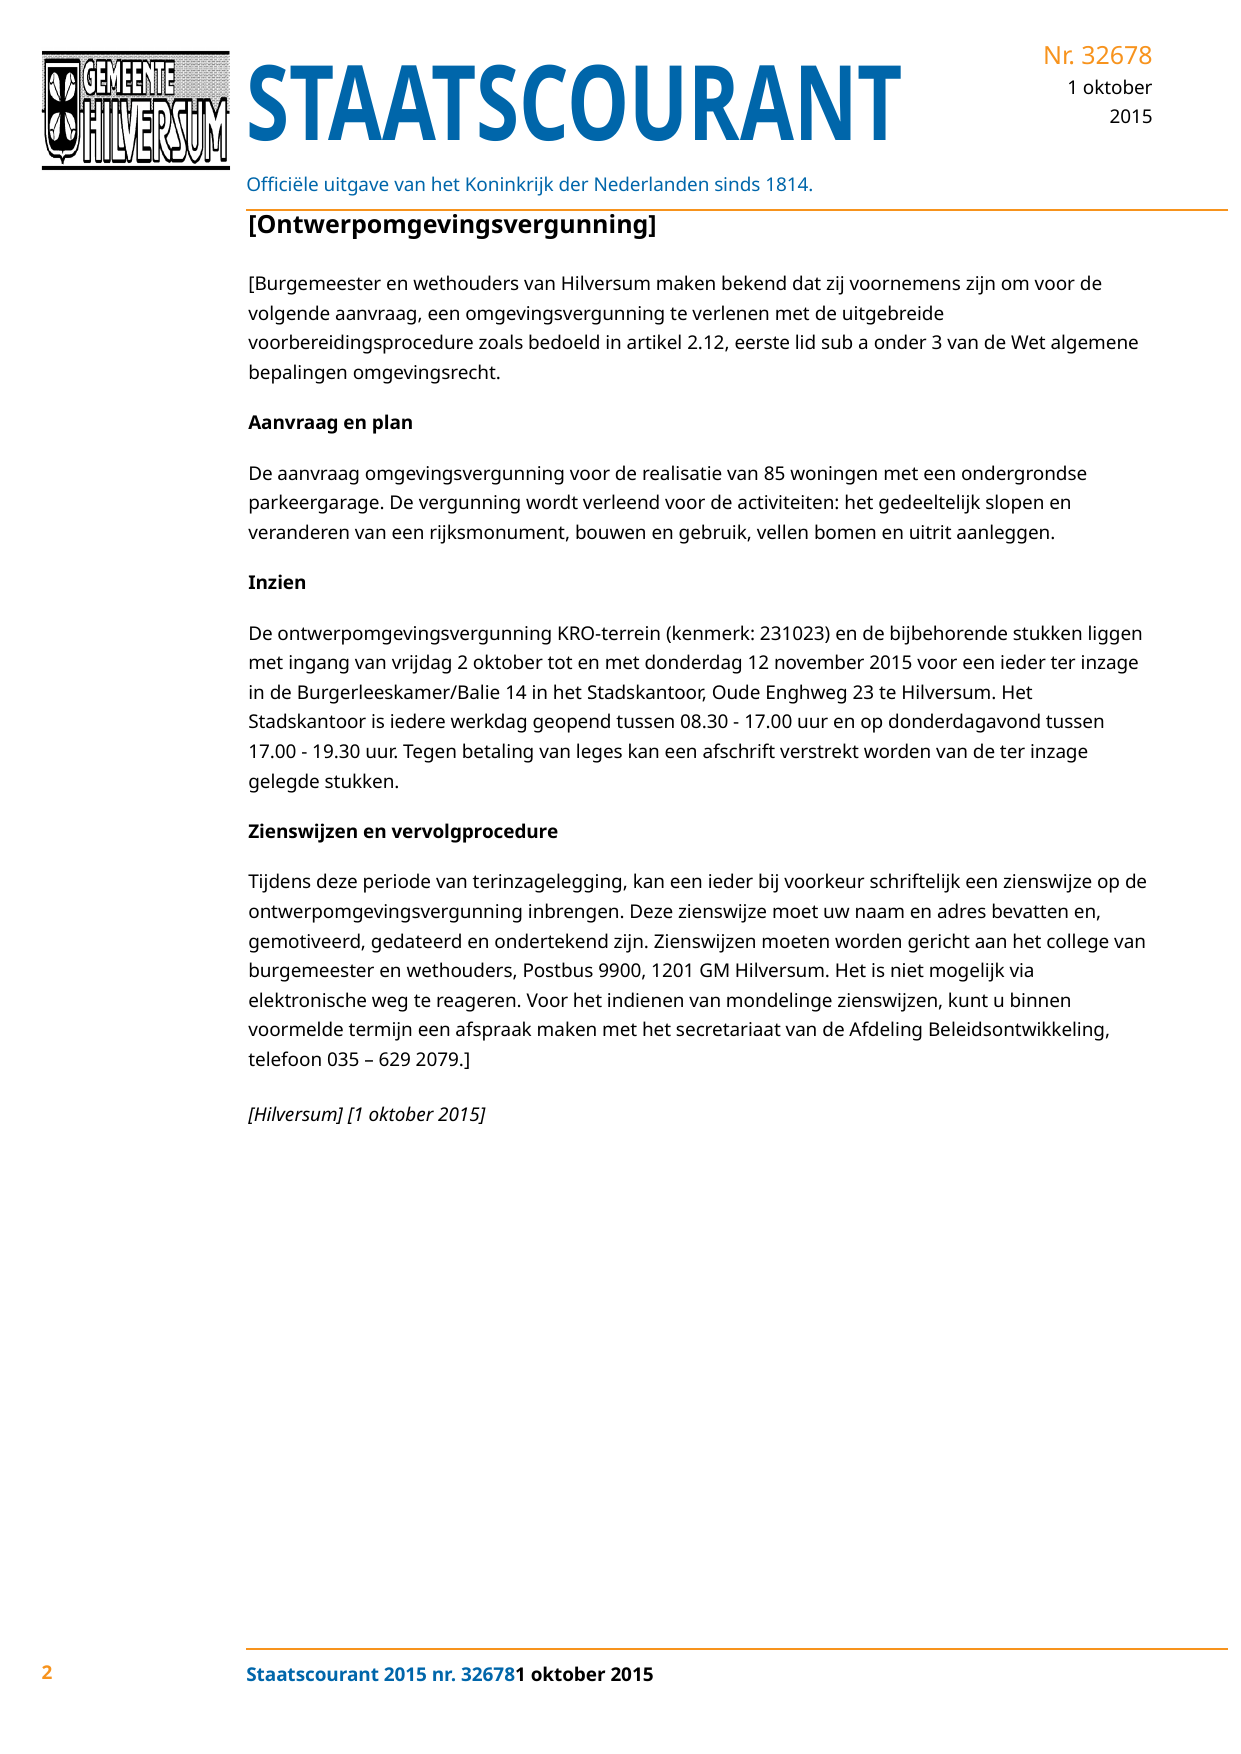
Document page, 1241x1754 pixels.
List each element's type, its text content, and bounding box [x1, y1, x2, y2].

text Tijdens deze periode van terinzagelegging, kan een ieder bij voorkeur schriftelijk een zienswijze op de ontwerpomgevingsvergunning inbrengen. Deze zienswijze moet uw naam en adres bevatten en, gemotiveerd, gedateerd en ondertekend zijn. Zienswijzen moeten worden gericht aan het college van burgemeester en wethouders, Postbus 9900, 1201 GM Hilversum. Het is niet mogelijk via elektronische weg te reageren. Voor het indienen van mondelinge zienswijzen, kunt u binnen voormelde termijn een afspraak maken met het secretariaat van de Afdeling Beleidsontwikkeling, telefoon 035 – 629 2079.] [248, 869, 1152, 1072]
text Aanvraag en plan [248, 409, 1152, 435]
text Zienswijzen en vervolgprocedure [248, 818, 1152, 844]
picture [41, 47, 231, 172]
text [Hilversum] [1 oktober 2015] [248, 1101, 1152, 1127]
text De ontwerpomgevingsvergunning KRO-terrein (kenmerk: 231023) en de bijbehorende stukken liggen met ingang van vrijdag 2 oktober tot en met donderdag 12 november 2015 voor een ieder ter inzage in de Burgerleeskamer/Balie 14 in het Stadskantoor, Oude Enghweg 23 te Hilversum. Het Stadskantoor is iedere werkdag geopend tussen 08.30 - 17.00 uur en op donderdagavond tussen 17.00 - 19.30 uur. Tegen betaling van leges kan een afschrift verstrekt worden van de ter inzage gelegde stukken. [248, 620, 1152, 793]
text De aanvraag omgevingsvergunning voor de realisatie van 85 woningen met een ondergrondse parkeergarage. De vergunning wordt verleend voor de activiteiten: het gedeeltelijk slopen en veranderen van een rijksmonument, bouwen en gebruik, vellen bomen en uitrit aanleggen. [248, 460, 1152, 545]
text Inzien [248, 569, 1152, 595]
text [Burgemeester en wethouders van Hilversum maken bekend dat zij voornemens zijn om voor de volgende aanvraag, een omgevingsvergunning te verlenen met de uitgebreide voorbereidingsprocedure zoals bedoeld in artikel 2.12, eerste lid sub a onder 3 van de Wet algemene bepalingen omgevingsrecht. [248, 270, 1152, 385]
text [Ontwerpomgevingsvergunning] [248, 211, 1152, 241]
